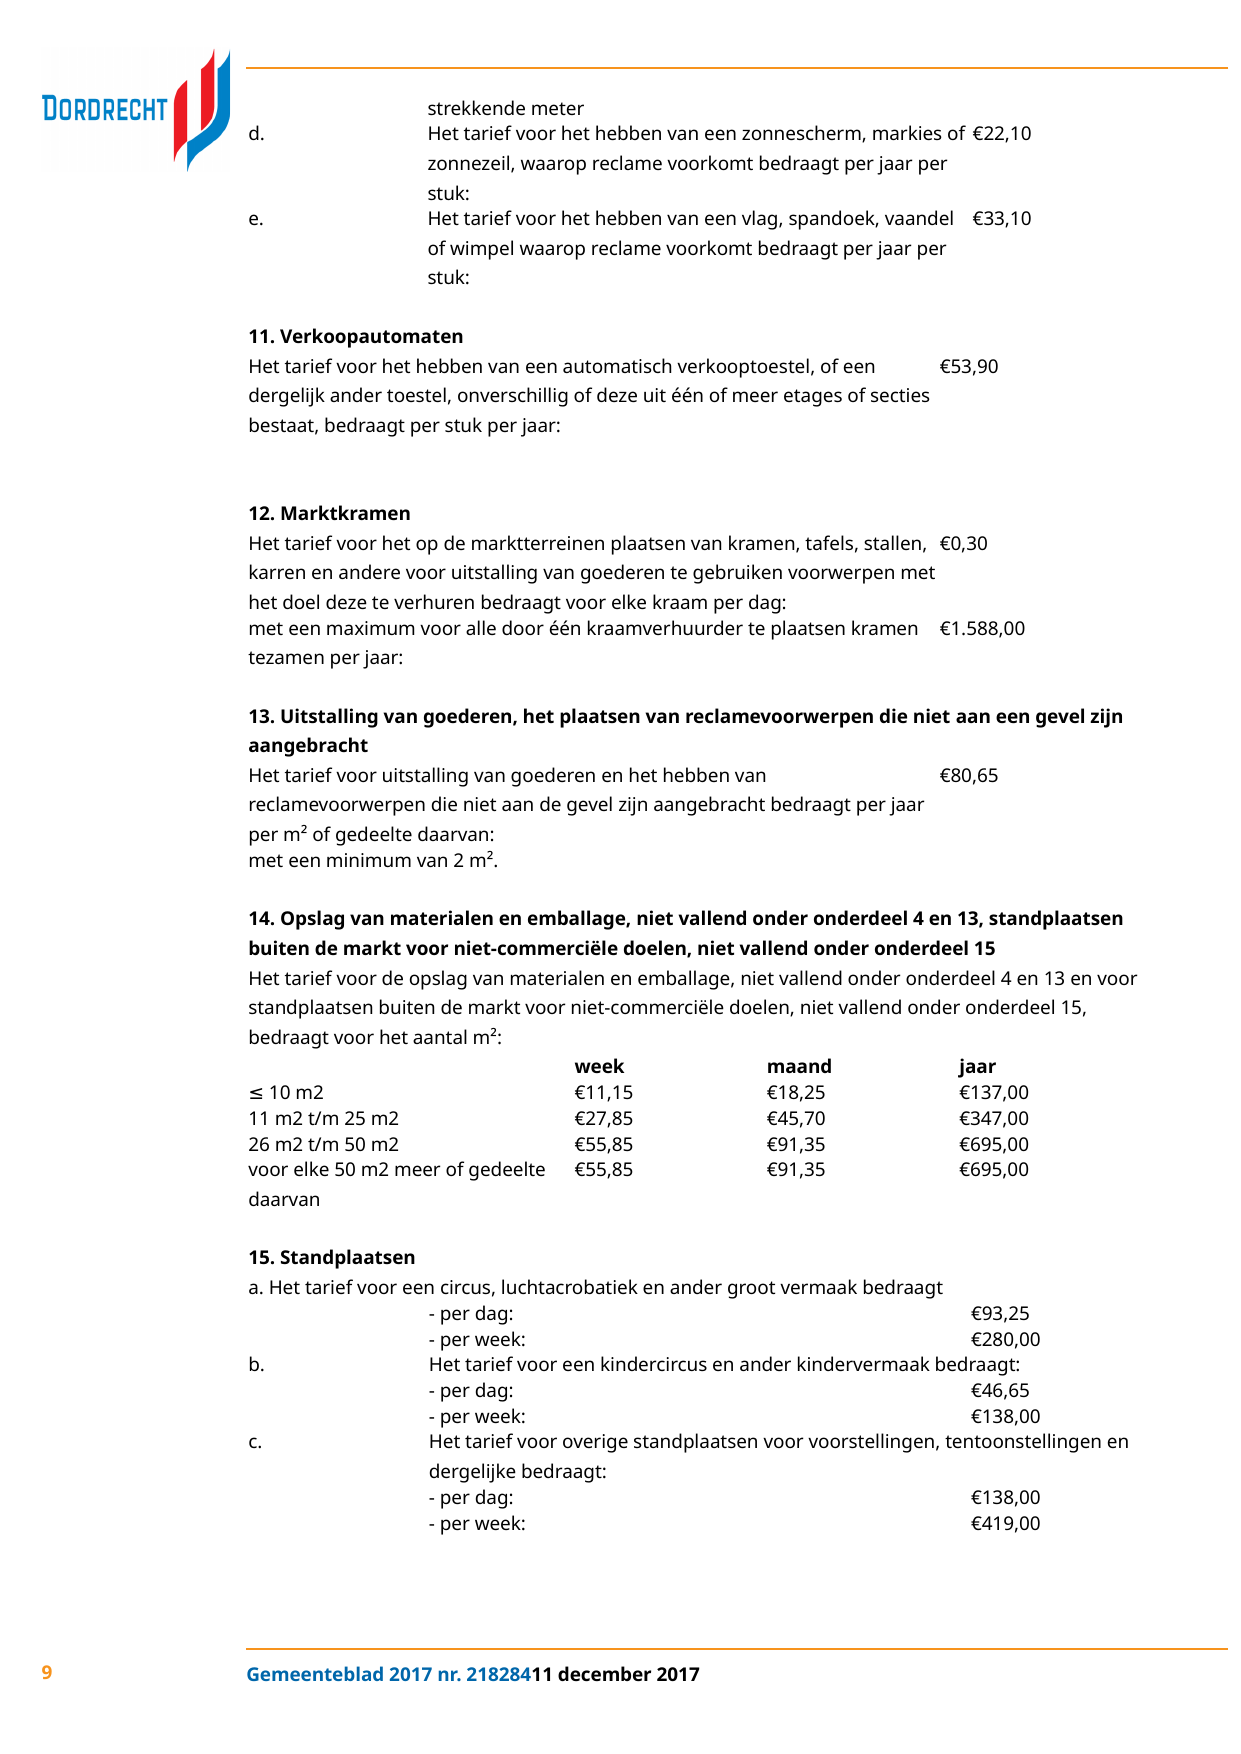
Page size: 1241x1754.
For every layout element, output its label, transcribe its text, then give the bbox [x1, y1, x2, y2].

text Het tarief voor de opslag van materialen en emballage, niet vallend onder onderdeel 4 en 13 en voor standplaatsen buiten de markt voor niet-commerciële doelen, niet vallend onder onderdeel 15, bedraagt voor het aantal m²: [248, 965, 1152, 1049]
table_cell €91,35 [767, 1131, 959, 1156]
text 14. Opslag van materialen en emballage, niet vallend onder onderdeel 4 en 13, standplaatsen buiten de markt voor niet-commerciële doelen, niet vallend onder onderdeel 15 [248, 906, 1152, 961]
table_cell [248, 95, 427, 121]
table_header €80,65 [940, 762, 1152, 847]
text 12. Marktkramen [248, 500, 1152, 526]
table_cell - per week: [429, 1326, 971, 1351]
table_cell Het tarief voor het hebben van een vlag, spandoek, vaandel of wimpel waarop reclame voorkomt bedraagt per jaar per stuk: [427, 205, 972, 290]
table_cell €55,85 [574, 1156, 767, 1212]
table_cell €280,00 [971, 1326, 1152, 1351]
table_cell [248, 1326, 429, 1351]
table_cell - per dag: [429, 1300, 971, 1326]
table_cell €138,00 [971, 1484, 1152, 1510]
table_header [248, 1054, 574, 1079]
table_cell €347,00 [959, 1105, 1152, 1131]
table_cell [248, 1510, 429, 1535]
table_cell Het tarief voor het hebben van een zonnescherm, markies of zonnezeil, waarop reclame voorkomt bedraagt per jaar per stuk: [427, 121, 972, 205]
table_cell - per week: [429, 1510, 971, 1535]
table_cell €137,00 [959, 1079, 1152, 1105]
table_cell €33,10 [973, 205, 1152, 290]
table_cell €55,85 [574, 1131, 767, 1156]
table_cell met een maximum voor alle door één kraamverhuurder te plaatsen kramen tezamen per jaar: [248, 615, 939, 670]
table_cell [248, 1377, 429, 1403]
table_cell €46,65 [971, 1377, 1152, 1403]
table_cell d. [248, 121, 427, 205]
table_cell strekkende meter [427, 95, 972, 121]
table_cell [973, 95, 1152, 121]
table_cell 11 m2 t/m 25 m2 [248, 1105, 574, 1131]
table_cell €1.588,00 [940, 615, 1152, 670]
table_cell b. [248, 1351, 429, 1377]
table_cell Het tarief voor een kindercircus en ander kindervermaak bedraagt: [429, 1351, 1152, 1377]
table_cell €27,85 [574, 1105, 767, 1131]
table_cell €45,70 [767, 1105, 959, 1131]
table_header €53,90 [940, 353, 1152, 438]
table_cell - per dag: [429, 1377, 971, 1403]
table_cell 26 m2 t/m 50 m2 [248, 1131, 574, 1156]
table_cell €11,15 [574, 1079, 767, 1105]
table_header Het tarief voor het op de marktterreinen plaatsen van kramen, tafels, stallen, karren en andere voor uitstalling van goederen te gebruiken voorwerpen met het doel deze te verhuren bedraagt voor elke kraam per dag: [248, 530, 939, 615]
table_cell [248, 1403, 429, 1429]
table_cell [248, 1300, 429, 1326]
text 15. Standplaatsen [248, 1244, 1152, 1270]
picture [41, 47, 231, 172]
table_cell [248, 1484, 429, 1510]
table_header a. Het tarief voor een circus, luchtacrobatiek en ander groot vermaak bedraagt [248, 1274, 1152, 1300]
table_cell met een minimum van 2 m². [248, 847, 939, 873]
table_cell - per dag: [429, 1484, 971, 1510]
table_header jaar [959, 1054, 1152, 1079]
table_cell - per week: [429, 1403, 971, 1429]
table_cell €93,25 [971, 1300, 1152, 1326]
table_cell c. [248, 1429, 429, 1484]
table_header Het tarief voor het hebben van een automatisch verkooptoestel, of een dergelijk ander toestel, onverschillig of deze uit één of meer etages of secties bestaat, bedraagt per stuk per jaar: [248, 353, 939, 438]
table_header Het tarief voor uitstalling van goederen en het hebben van reclamevoorwerpen die niet aan de gevel zijn aangebracht bedraagt per jaar per m² of gedeelte daarvan: [248, 762, 939, 847]
table_cell voor elke 50 m2 meer of gedeelte daarvan [248, 1156, 574, 1212]
table_cell Het tarief voor overige standplaatsen voor voorstellingen, tentoonstellingen en dergelijke bedraagt: [429, 1429, 1152, 1484]
table_cell [940, 847, 1152, 873]
table_cell €18,25 [767, 1079, 959, 1105]
table_cell €419,00 [971, 1510, 1152, 1535]
table_cell €695,00 [959, 1131, 1152, 1156]
text 13. Uitstalling van goederen, het plaatsen van reclamevoorwerpen die niet aan een gevel zijn aangebracht [248, 703, 1152, 758]
table_cell e. [248, 205, 427, 290]
table_header €0,30 [940, 530, 1152, 615]
table_header week [574, 1054, 767, 1079]
table_cell €138,00 [971, 1403, 1152, 1429]
table_header maand [767, 1054, 959, 1079]
table_cell ≤ 10 m2 [248, 1079, 574, 1105]
text 11. Verkoopautomaten [248, 323, 1152, 349]
table_cell €91,35 [767, 1156, 959, 1212]
table_cell €22,10 [973, 121, 1152, 205]
table_cell €695,00 [959, 1156, 1152, 1212]
